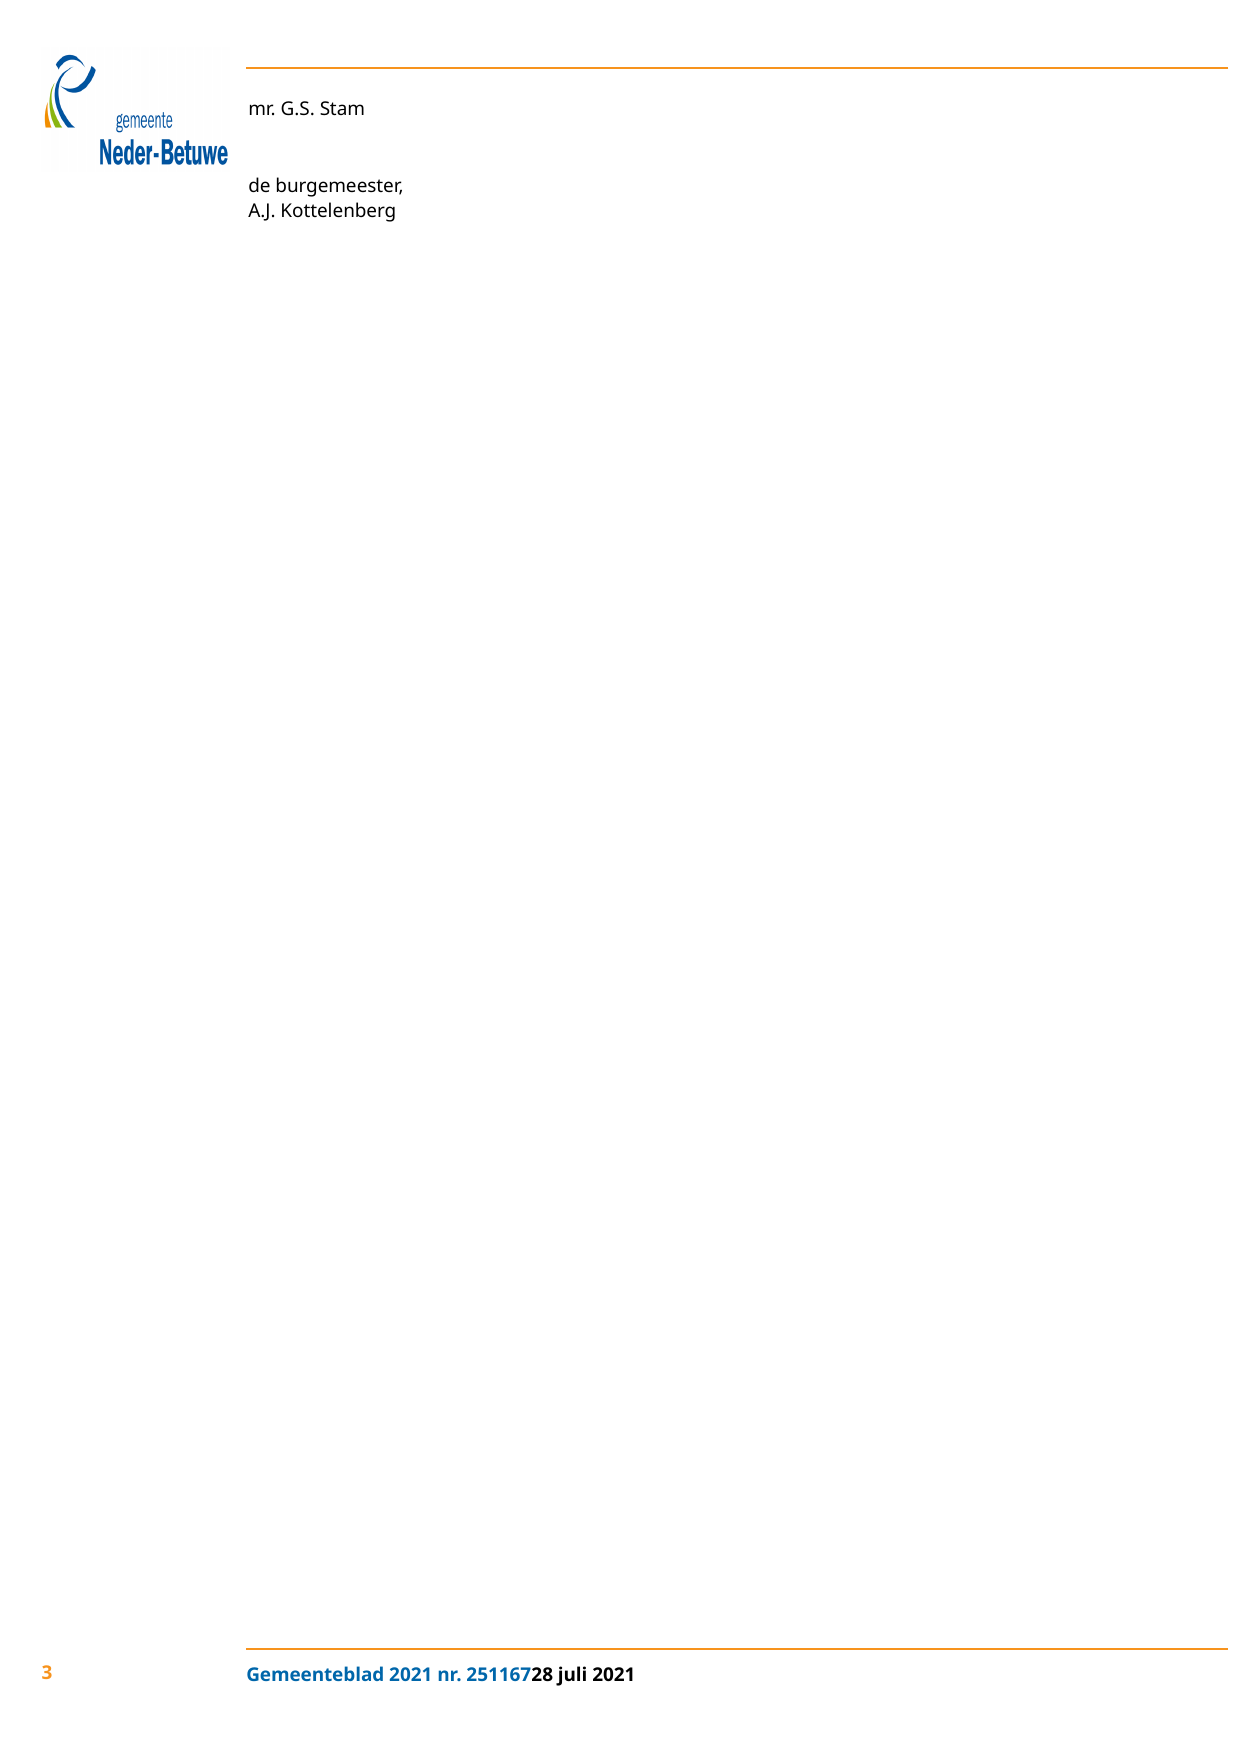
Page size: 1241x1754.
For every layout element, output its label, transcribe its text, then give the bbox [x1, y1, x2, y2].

text mr. G.S. Stam [248, 95, 1152, 121]
picture [41, 47, 231, 172]
text de burgemeester, [248, 172, 1152, 198]
text A.J. Kottelenberg [248, 198, 1152, 223]
